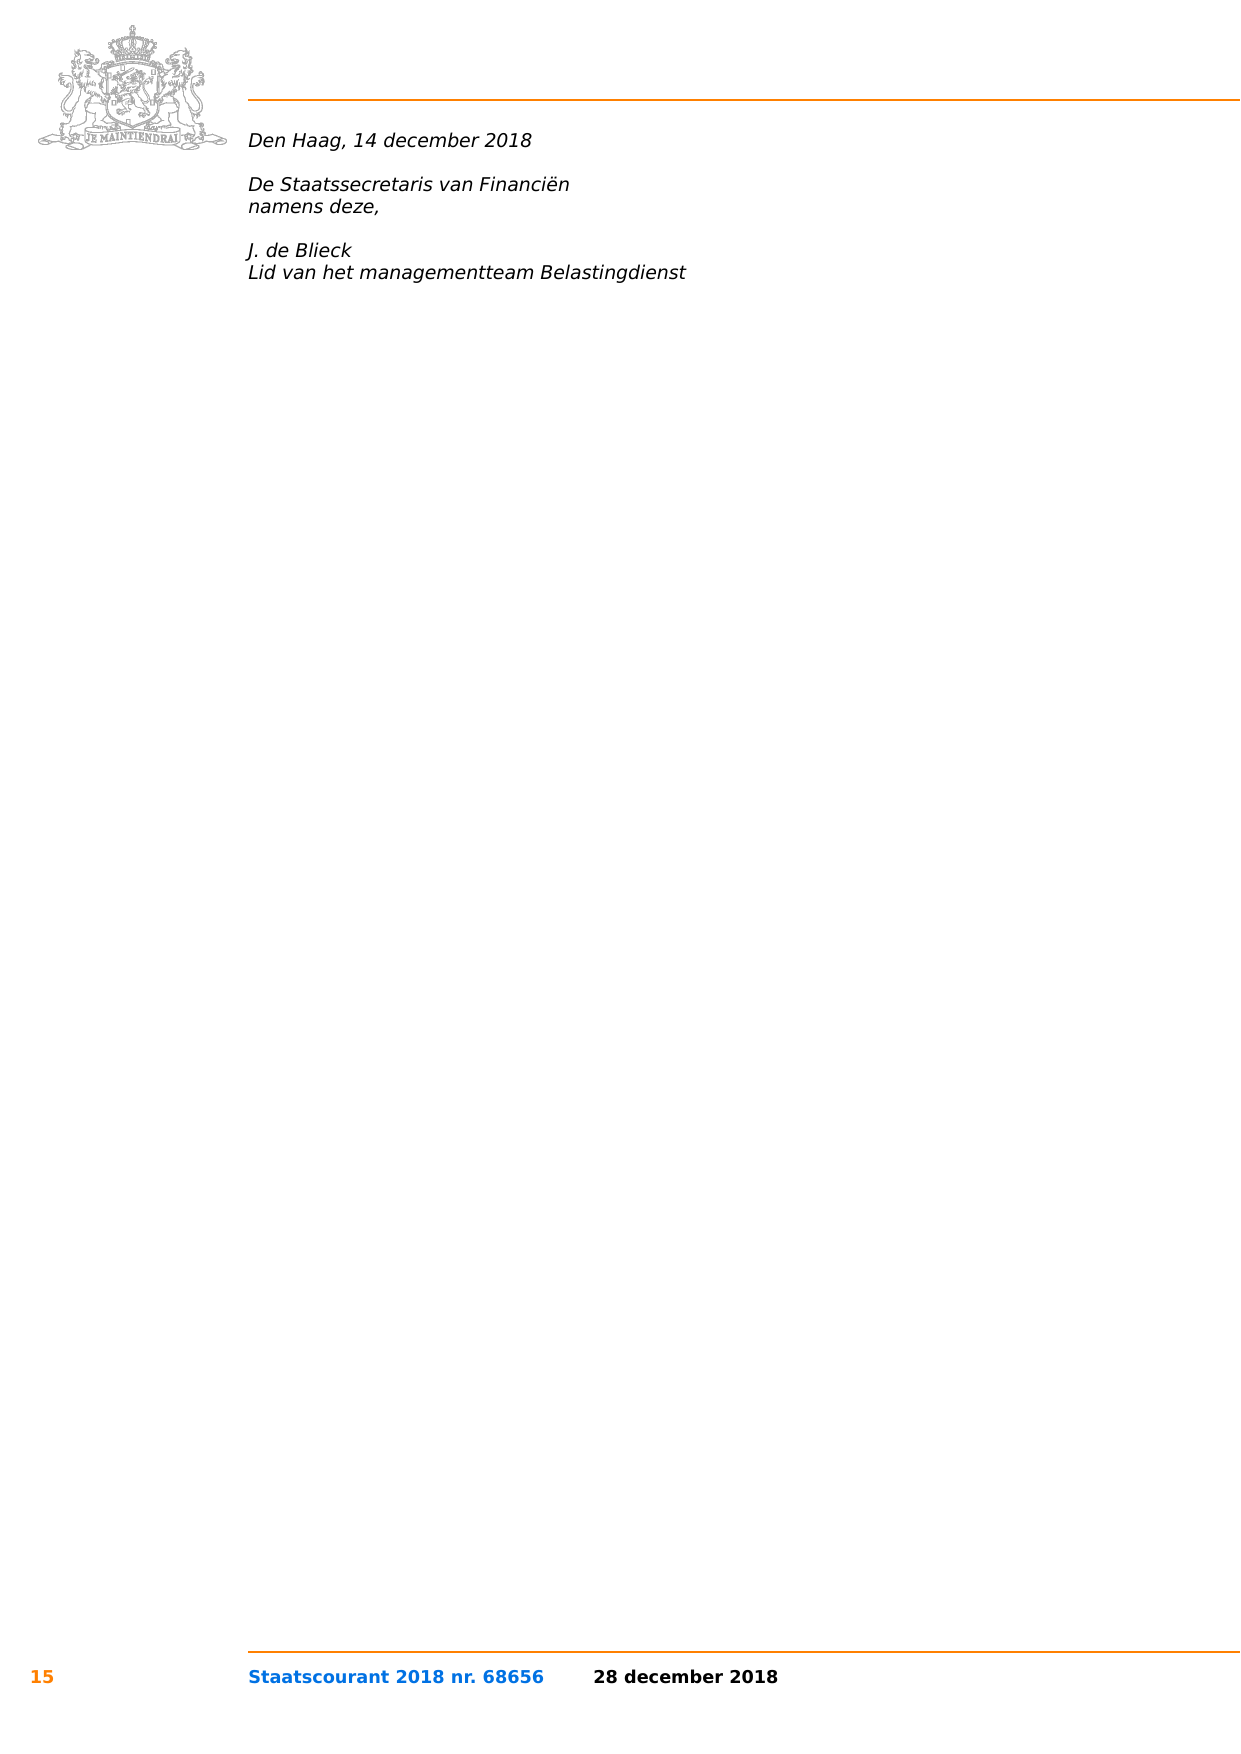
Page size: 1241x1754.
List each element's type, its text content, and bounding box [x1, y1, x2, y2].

text De Staatssecretaris van Financiën namens deze, J. de Blieck Lid van het managementteam Belastingdienst [248, 174, 1163, 284]
picture [38, 25, 227, 150]
text Den Haag, 14 december 2018 [248, 130, 1163, 152]
